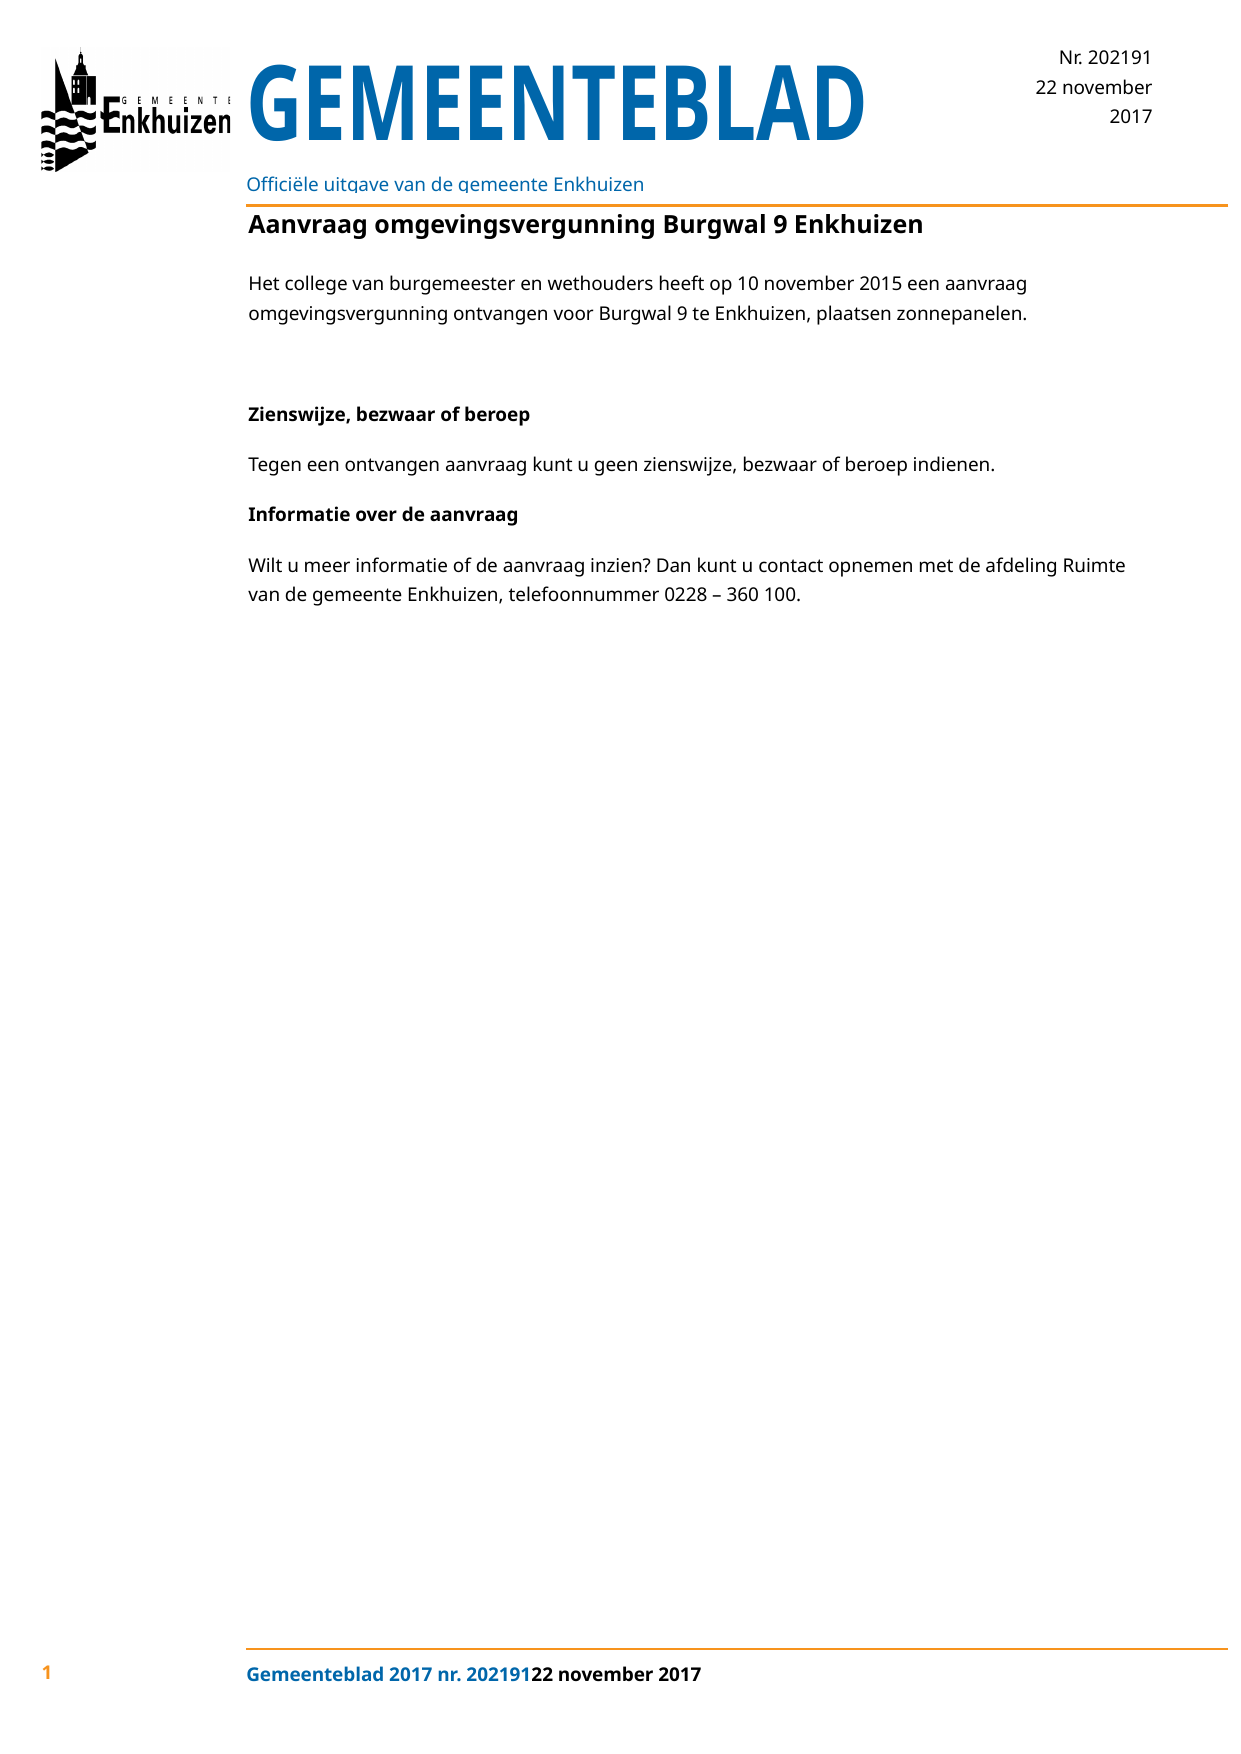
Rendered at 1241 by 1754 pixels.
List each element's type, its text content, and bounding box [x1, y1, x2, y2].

text Wilt u meer informatie of de aanvraag inzien? Dan kunt u contact opnemen met de afdeling Ruimte van de gemeente Enkhuizen, telefoonnummer 0228 – 360 100. [248, 552, 1152, 607]
text Aanvraag omgevingsvergunning Burgwal 9 Enkhuizen [248, 207, 1152, 241]
picture [41, 47, 231, 172]
text Zienswijze, bezwaar of beroep [248, 401, 1152, 426]
text Het college van burgemeester en wethouders heeft op 10 november 2015 een aanvraag omgevingsvergunning ontvangen voor Burgwal 9 te Enkhuizen, plaatsen zonnepanelen. [248, 270, 1152, 326]
text Informatie over de aanvraag [248, 502, 1152, 527]
text Tegen een ontvangen aanvraag kunt u geen zienswijze, bezwaar of beroep indienen. [248, 451, 1152, 477]
